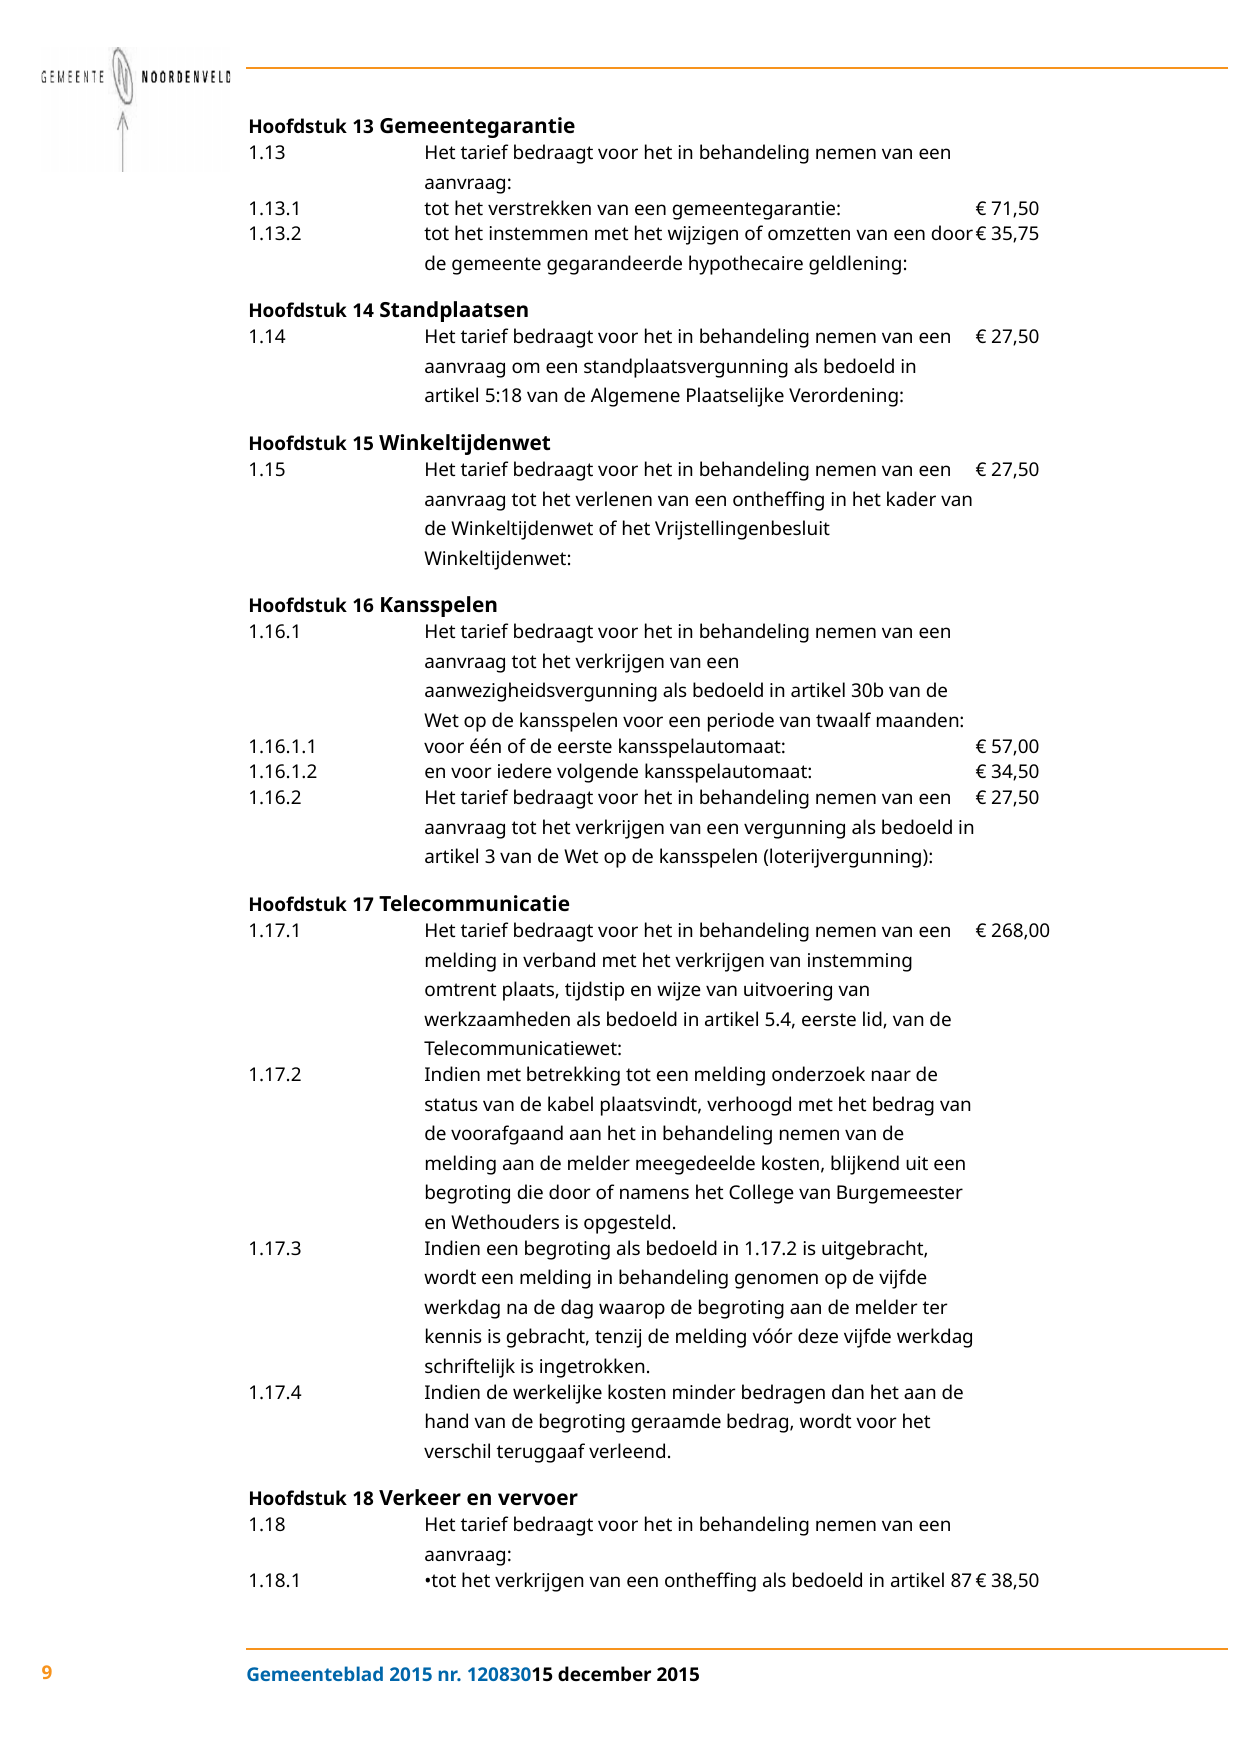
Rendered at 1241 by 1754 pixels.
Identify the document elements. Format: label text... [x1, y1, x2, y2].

table_cell 1.16.1.1 [248, 733, 424, 759]
table_cell voor één of de eerste kansspelautomaat: [424, 733, 975, 759]
table_cell 1.17.2 [248, 1061, 424, 1235]
table_header € 27,50 [975, 324, 1152, 408]
text Hoofdstuk 16 Kansspelen [248, 590, 1152, 618]
table_cell 1.17.4 [248, 1379, 424, 1464]
text Hoofdstuk 15 Winkeltijdenwet [248, 428, 1152, 456]
table_header Het tarief bedraagt voor het in behandeling nemen van een aanvraag: [424, 139, 975, 195]
table_cell 1.13.1 [248, 195, 424, 220]
table_cell tot het instemmen met het wijzigen of omzetten van een door de gemeente gegarandeerde hypothecaire geldlening: [424, 220, 975, 276]
table_cell € 27,50 [975, 785, 1152, 869]
table_cell [975, 1235, 1152, 1379]
table_cell 1.16.2 [248, 785, 424, 869]
table_header 1.18 [248, 1512, 424, 1567]
table_cell tot het verstrekken van een gemeentegarantie: [424, 195, 975, 220]
table_cell Indien een begroting als bedoeld in 1.17.2 is uitgebracht, wordt een melding in behandeling genomen op de vijfde werkdag na de dag waarop de begroting aan de melder ter kennis is gebracht, tenzij de melding vóór deze vijfde werkdag schriftelijk is ingetrokken. [424, 1235, 975, 1379]
table_cell € 34,50 [975, 759, 1152, 784]
table_header [975, 139, 1152, 195]
table_header Het tarief bedraagt voor het in behandeling nemen van een aanvraag om een standplaatsvergunning als bedoeld in artikel 5:18 van de Algemene Plaatselijke Verordening: [424, 324, 975, 408]
table_cell 1.17.3 [248, 1235, 424, 1379]
table_cell 1.13.2 [248, 220, 424, 276]
table_header Het tarief bedraagt voor het in behandeling nemen van een aanvraag tot het verlenen van een ontheffing in het kader van de Winkeltijdenwet of het Vrijstellingenbesluit Winkeltijdenwet: [424, 456, 975, 571]
table_header 1.14 [248, 324, 424, 408]
table_cell Indien met betrekking tot een melding onderzoek naar de status van de kabel plaatsvindt, verhoogd met het bedrag van de voorafgaand aan het in behandeling nemen van de melding aan de melder meegedeelde kosten, blijkend uit een begroting die door of namens het College van Burgemeester en Wethouders is opgesteld. [424, 1061, 975, 1235]
table_header 1.17.1 [248, 917, 424, 1061]
table_cell •tot het verkrijgen van een ontheffing als bedoeld in artikel 87 [424, 1567, 975, 1593]
table_header 1.13 [248, 139, 424, 195]
table_header Het tarief bedraagt voor het in behandeling nemen van een melding in verband met het verkrijgen van instemming omtrent plaats, tijdstip en wijze van uitvoering van werkzaamheden als bedoeld in artikel 5.4, eerste lid, van de Telecommunicatiewet: [424, 917, 975, 1061]
text Hoofdstuk 14 Standplaatsen [248, 295, 1152, 323]
text Hoofdstuk 18 Verkeer en vervoer [248, 1483, 1152, 1512]
table_cell en voor iedere volgende kansspelautomaat: [424, 759, 975, 784]
table_header [975, 1512, 1152, 1567]
table_cell [975, 1379, 1152, 1464]
table_header 1.15 [248, 456, 424, 571]
table_header 1.16.1 [248, 619, 424, 733]
table_header € 268,00 [975, 917, 1152, 1061]
text Hoofdstuk 17 Telecommunicatie [248, 889, 1152, 917]
table_cell 1.16.1.2 [248, 759, 424, 784]
table_cell 1.18.1 [248, 1567, 424, 1593]
table_cell [975, 1061, 1152, 1235]
table_cell € 57,00 [975, 733, 1152, 759]
table_cell Het tarief bedraagt voor het in behandeling nemen van een aanvraag tot het verkrijgen van een vergunning als bedoeld in artikel 3 van de Wet op de kansspelen (loterijvergunning): [424, 785, 975, 869]
table_header € 27,50 [975, 456, 1152, 571]
table_cell € 35,75 [975, 220, 1152, 276]
table_cell € 38,50 [975, 1567, 1152, 1593]
table_cell € 71,50 [975, 195, 1152, 220]
table_header Het tarief bedraagt voor het in behandeling nemen van een aanvraag tot het verkrijgen van een aanwezigheidsvergunning als bedoeld in artikel 30b van de Wet op de kansspelen voor een periode van twaalf maanden: [424, 619, 975, 733]
table_header Het tarief bedraagt voor het in behandeling nemen van een aanvraag: [424, 1512, 975, 1567]
picture [41, 47, 231, 172]
table_header [975, 619, 1152, 733]
table_cell Indien de werkelijke kosten minder bedragen dan het aan de hand van de begroting geraamde bedrag, wordt voor het verschil teruggaaf verleend. [424, 1379, 975, 1464]
text Hoofdstuk 13 Gemeentegarantie [248, 111, 1152, 139]
